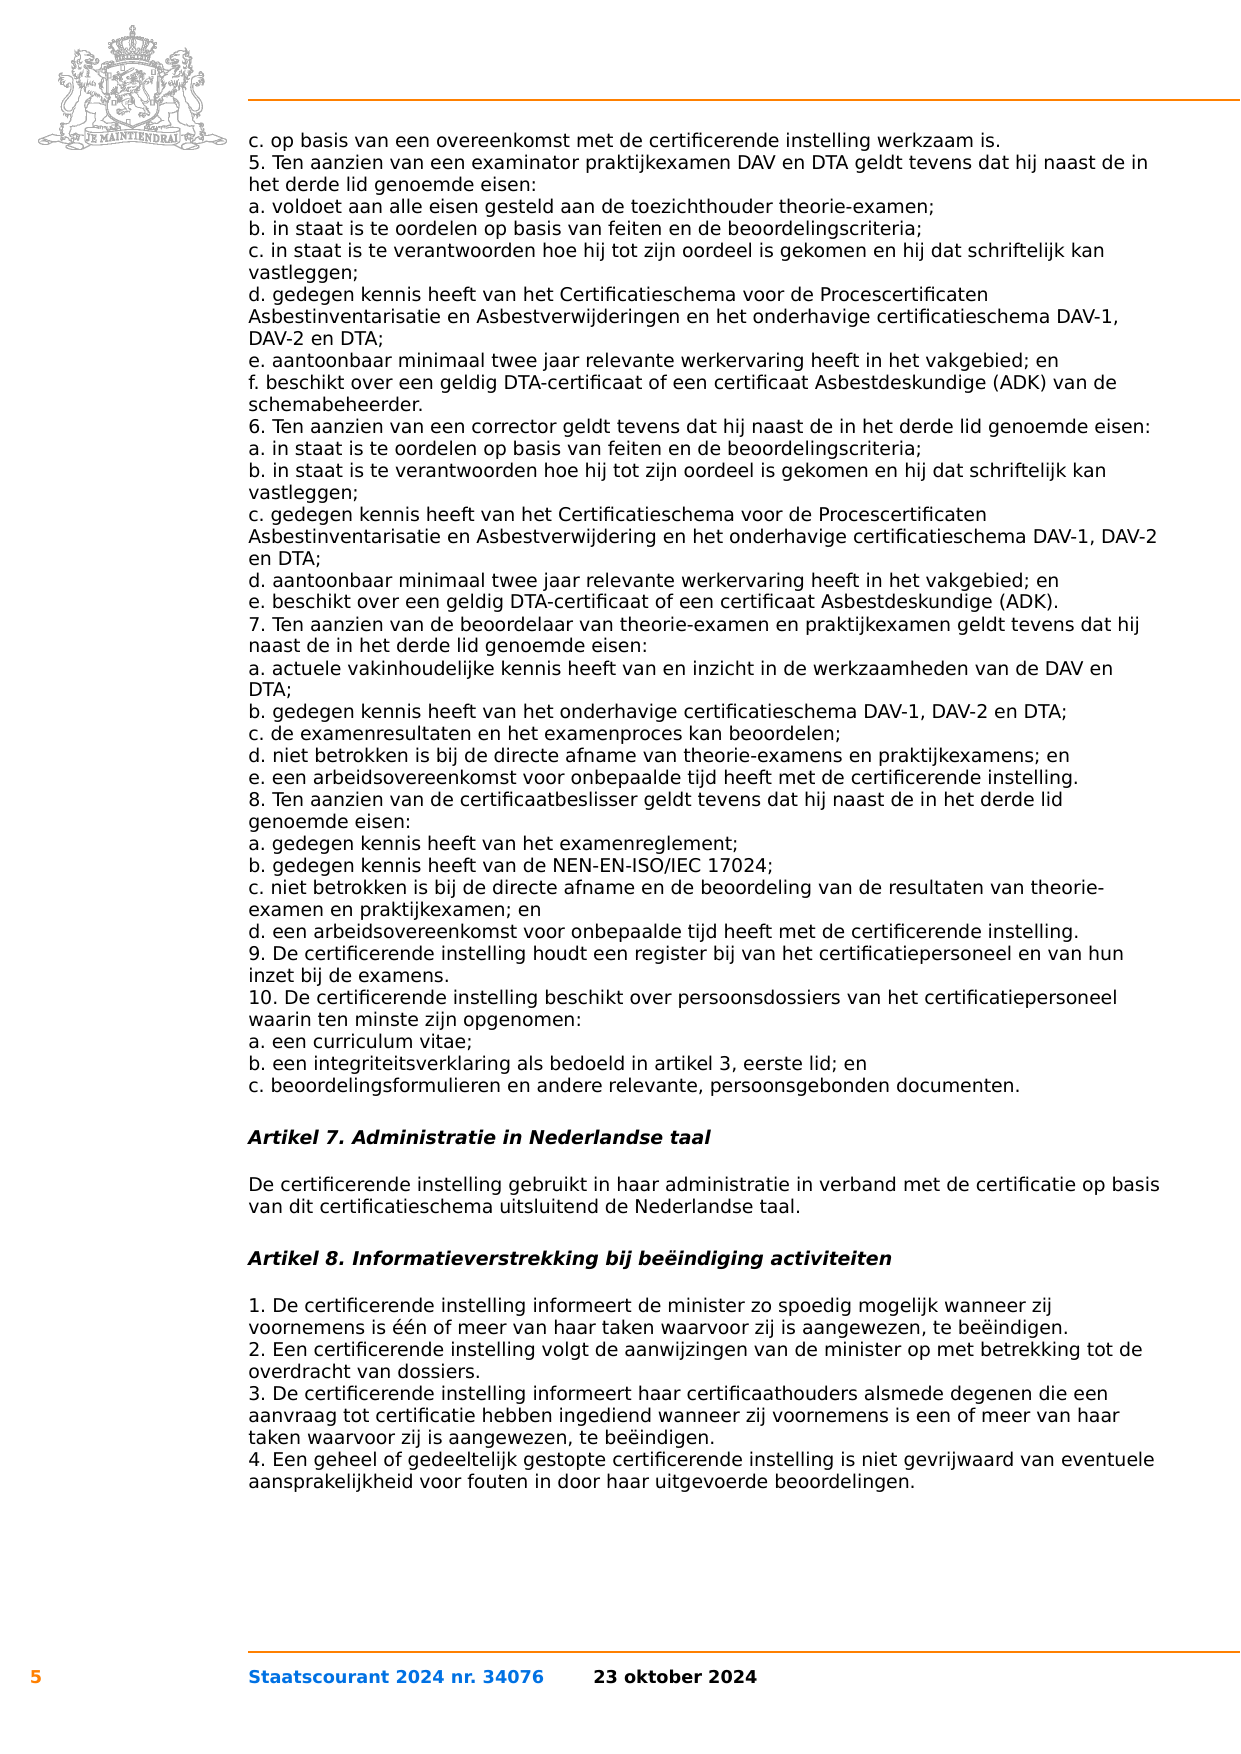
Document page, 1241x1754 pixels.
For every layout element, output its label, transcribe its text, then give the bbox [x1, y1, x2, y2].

subtitle Artikel 8. Informatieverstrekking bij beëindiging activiteiten [248, 1248, 1163, 1270]
text 6. Ten aanzien van een corrector geldt tevens dat hij naast de in het derde lid genoemde eisen: [248, 416, 1163, 438]
text d. aantoonbaar minimaal twee jaar relevante werkervaring heeft in het vakgebied; en [248, 569, 1163, 591]
text 5. Ten aanzien van een examinator praktijkexamen DAV en DTA geldt tevens dat hij naast de in het derde lid genoemde eisen: [248, 152, 1163, 196]
text b. in staat is te verantwoorden hoe hij tot zijn oordeel is gekomen en hij dat schriftelijk kan vastleggen; [248, 459, 1163, 503]
text a. een curriculum vitae; [248, 1031, 1163, 1053]
subtitle Artikel 7. Administratie in Nederlandse taal [248, 1127, 1163, 1149]
text c. op basis van een overeenkomst met de certificerende instelling werkzaam is. [248, 130, 1163, 152]
text f. beschikt over een geldig DTA-certificaat of een certificaat Asbestdeskundige (ADK) van de schemabeheerder. [248, 372, 1163, 416]
text a. voldoet aan alle eisen gesteld aan de toezichthouder theorie-examen; [248, 196, 1163, 218]
text b. gedegen kennis heeft van de NEN-EN-ISO/IEC 17024; [248, 855, 1163, 877]
text d. niet betrokken is bij de directe afname van theorie-examens en praktijkexamens; en [248, 745, 1163, 767]
text b. een integriteitsverklaring als bedoeld in artikel 3, eerste lid; en [248, 1053, 1163, 1075]
text 7. Ten aanzien van de beoordelaar van theorie-examen en praktijkexamen geldt tevens dat hij naast de in het derde lid genoemde eisen: [248, 613, 1163, 657]
text De certificerende instelling gebruikt in haar administratie in verband met de certificatie op basis van dit certificatieschema uitsluitend de Nederlandse taal. [248, 1174, 1163, 1218]
text 3. De certificerende instelling informeert haar certificaathouders alsmede degenen die een aanvraag tot certificatie hebben ingediend wanneer zij voornemens is een of meer van haar taken waarvoor zij is aangewezen, te beëindigen. [248, 1383, 1163, 1449]
text d. een arbeidsovereenkomst voor onbepaalde tijd heeft met de certificerende instelling. [248, 921, 1163, 943]
text e. beschikt over een geldig DTA-certificaat of een certificaat Asbestdeskundige (ADK). [248, 591, 1163, 613]
text 9. De certificerende instelling houdt een register bij van het certificatiepersoneel en van hun inzet bij de examens. [248, 943, 1163, 987]
text d. gedegen kennis heeft van het Certificatieschema voor de Procescertificaten Asbestinventarisatie en Asbestverwijderingen en het onderhavige certificatieschema DAV-1, DAV-2 en DTA; [248, 284, 1163, 350]
text a. in staat is te oordelen op basis van feiten en de beoordelingscriteria; [248, 438, 1163, 459]
text c. de examenresultaten en het examenproces kan beoordelen; [248, 723, 1163, 745]
text b. gedegen kennis heeft van het onderhavige certificatieschema DAV-1, DAV-2 en DTA; [248, 701, 1163, 723]
picture [38, 25, 227, 150]
text 8. Ten aanzien van de certificaatbeslisser geldt tevens dat hij naast de in het derde lid genoemde eisen: [248, 789, 1163, 833]
text 4. Een geheel of gedeeltelijk gestopte certificerende instelling is niet gevrijwaard van eventuele aansprakelijkheid voor fouten in door haar uitgevoerde beoordelingen. [248, 1449, 1163, 1493]
text a. actuele vakinhoudelijke kennis heeft van en inzicht in de werkzaamheden van de DAV en DTA; [248, 657, 1163, 701]
text 1. De certificerende instelling informeert de minister zo spoedig mogelijk wanneer zij voornemens is één of meer van haar taken waarvoor zij is aangewezen, te beëindigen. [248, 1295, 1163, 1339]
text e. een arbeidsovereenkomst voor onbepaalde tijd heeft met de certificerende instelling. [248, 767, 1163, 789]
text 10. De certificerende instelling beschikt over persoonsdossiers van het certificatiepersoneel waarin ten minste zijn opgenomen: [248, 987, 1163, 1031]
text e. aantoonbaar minimaal twee jaar relevante werkervaring heeft in het vakgebied; en [248, 350, 1163, 372]
text a. gedegen kennis heeft van het examenreglement; [248, 833, 1163, 855]
text c. in staat is te verantwoorden hoe hij tot zijn oordeel is gekomen en hij dat schriftelijk kan vastleggen; [248, 240, 1163, 284]
text c. beoordelingsformulieren en andere relevante, persoonsgebonden documenten. [248, 1075, 1163, 1097]
text c. niet betrokken is bij de directe afname en de beoordeling van de resultaten van theorie-examen en praktijkexamen; en [248, 877, 1163, 921]
text b. in staat is te oordelen op basis van feiten en de beoordelingscriteria; [248, 218, 1163, 240]
text c. gedegen kennis heeft van het Certificatieschema voor de Procescertificaten Asbestinventarisatie en Asbestverwijdering en het onderhavige certificatieschema DAV-1, DAV-2 en DTA; [248, 503, 1163, 569]
text 2. Een certificerende instelling volgt de aanwijzingen van de minister op met betrekking tot de overdracht van dossiers. [248, 1339, 1163, 1383]
